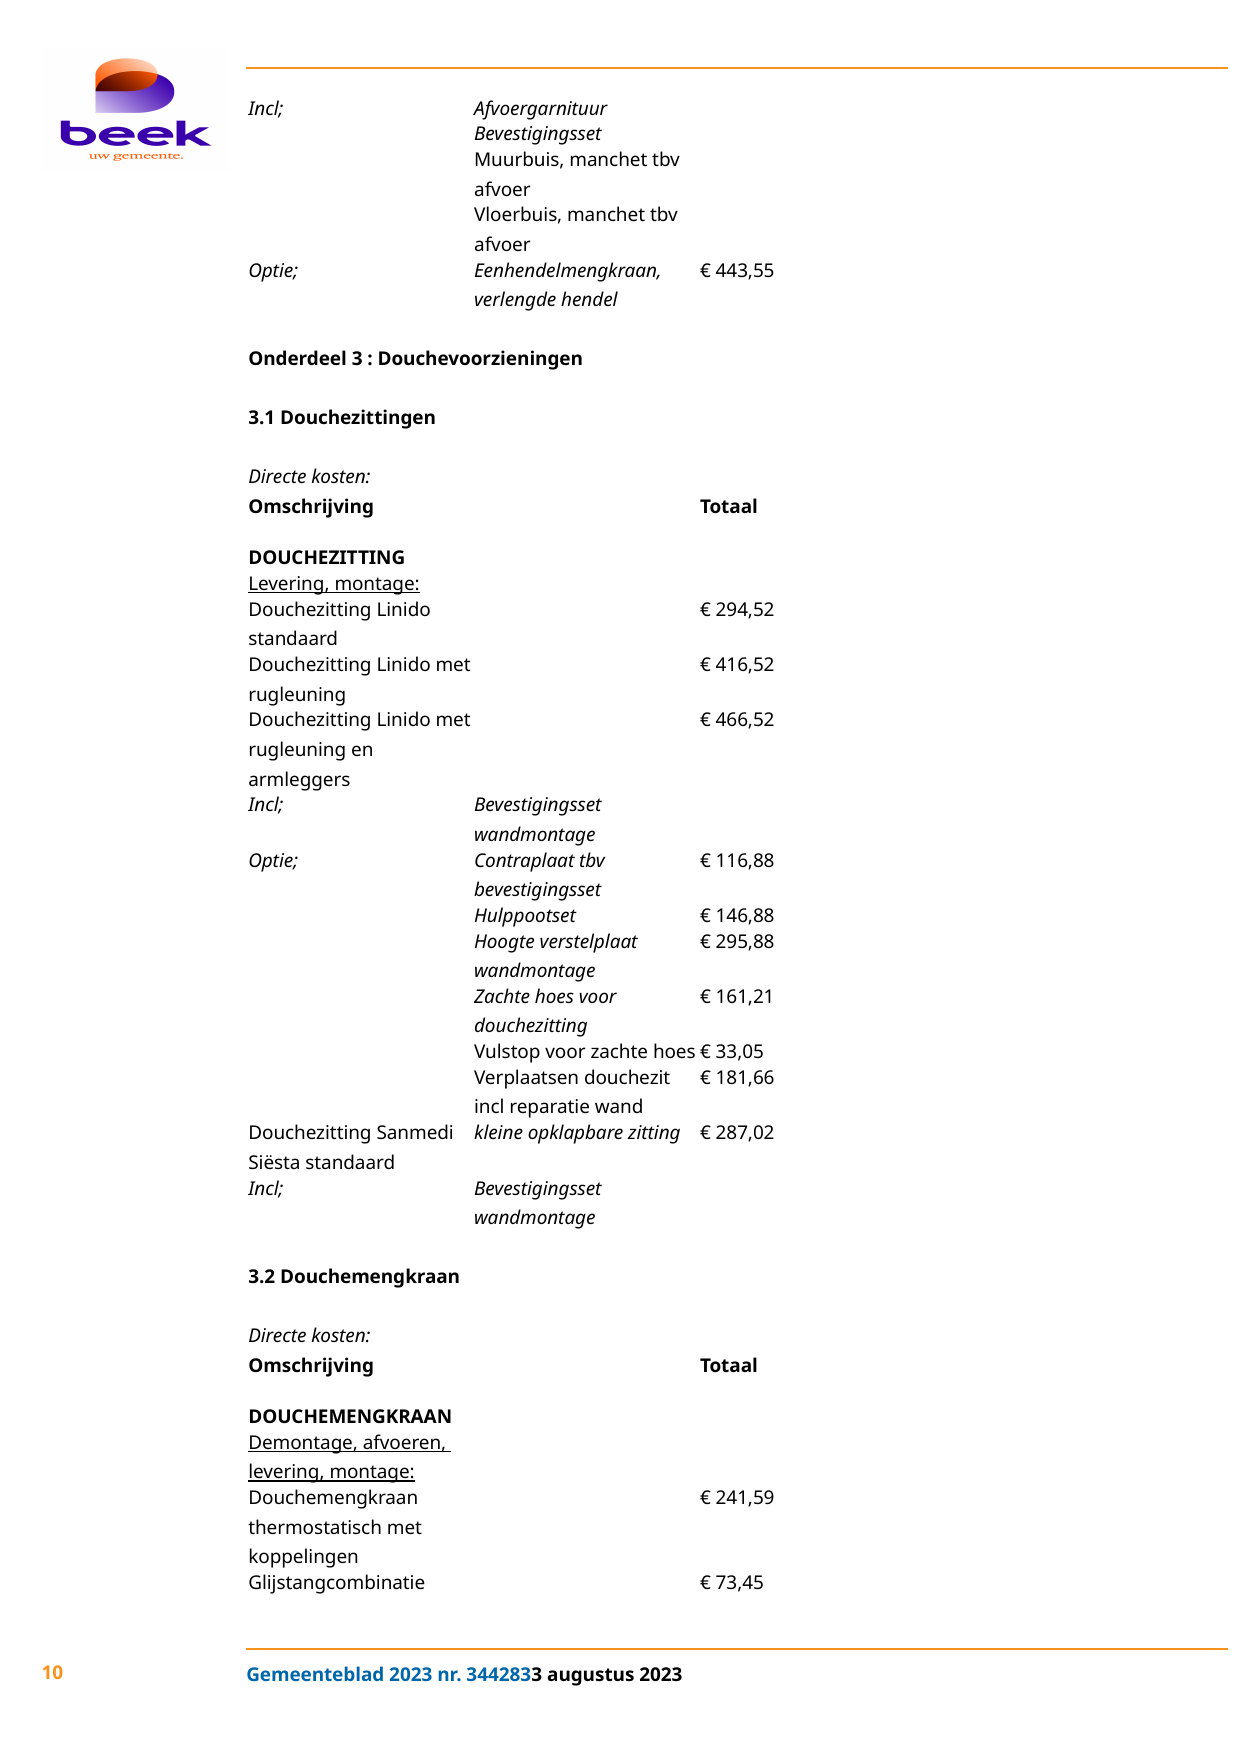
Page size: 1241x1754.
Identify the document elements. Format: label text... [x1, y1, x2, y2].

table_cell Bevestigingsset [474, 121, 700, 146]
table_cell Incl; [248, 95, 474, 121]
table_cell DOUCHEZITTING [248, 545, 474, 570]
table_cell [700, 570, 926, 596]
table_cell € 443,55 [700, 257, 926, 312]
table_cell € 294,52 [700, 596, 926, 651]
table_cell [248, 983, 474, 1038]
table_cell [248, 202, 474, 257]
table_cell [926, 651, 1152, 707]
table_cell Bevestigingsset wandmontage [474, 791, 700, 847]
table_cell [926, 257, 1152, 312]
table_cell Zachte hoes voor douchezitting [474, 983, 700, 1038]
table_cell [926, 1569, 1152, 1595]
table_cell [248, 121, 474, 146]
table_cell [926, 1378, 1152, 1403]
table_header [926, 493, 1152, 519]
table_cell [248, 146, 474, 202]
table_cell € 161,21 [700, 983, 926, 1038]
table_header Totaal [700, 1352, 926, 1403]
table_cell Muurbuis, manchet tbv afvoer [474, 146, 700, 202]
table_cell Optie; [248, 847, 474, 902]
table_cell Douchezitting Linido met rugleuning [248, 651, 474, 707]
table_cell [926, 1403, 1152, 1429]
table_header [926, 1352, 1152, 1377]
table_cell [700, 545, 926, 570]
table_cell Demontage, afvoeren, levering, montage: [248, 1429, 474, 1484]
table_cell [926, 545, 1152, 570]
table_cell [474, 570, 700, 596]
table_cell [926, 1484, 1152, 1569]
table_cell [926, 95, 1152, 121]
table_cell [474, 1429, 700, 1484]
table_cell [474, 707, 700, 791]
table_cell € 416,52 [700, 651, 926, 707]
table_cell Vulstop voor zachte hoes [474, 1039, 700, 1064]
table_cell [926, 928, 1152, 983]
table_cell [700, 1429, 926, 1484]
table_cell Douchemengkraan thermostatisch met koppelingen [248, 1484, 474, 1569]
text 3.2 Douchemengkraan [248, 1263, 1152, 1289]
table_cell [926, 1039, 1152, 1064]
table_cell € 146,88 [700, 902, 926, 928]
table_cell [926, 847, 1152, 902]
table_header Totaal [700, 493, 926, 544]
table_cell Afvoergarnituur [474, 95, 700, 121]
table_cell [700, 1175, 926, 1230]
table_cell [474, 651, 700, 707]
table_cell [926, 121, 1152, 146]
table_cell [926, 570, 1152, 596]
table_cell € 295,88 [700, 928, 926, 983]
table_cell DOUCHEMENGKRAAN [248, 1403, 474, 1429]
table_cell [700, 121, 926, 146]
table_cell [926, 1064, 1152, 1119]
table_cell [248, 1039, 474, 1064]
table_cell [474, 1403, 700, 1429]
table_cell [474, 596, 700, 651]
table_cell [248, 1064, 474, 1119]
table_cell € 287,02 [700, 1120, 926, 1175]
table_cell € 466,52 [700, 707, 926, 791]
table_cell [700, 1403, 926, 1429]
table_cell [248, 902, 474, 928]
table_cell [926, 519, 1152, 544]
table_cell [248, 928, 474, 983]
table_cell € 181,66 [700, 1064, 926, 1119]
text Directe kosten: [248, 463, 1152, 489]
table_cell [700, 95, 926, 121]
table_cell Douchezitting Linido met rugleuning en armleggers [248, 707, 474, 791]
table_cell Hoogte verstelplaat wandmontage [474, 928, 700, 983]
table_cell Vloerbuis, manchet tbv afvoer [474, 202, 700, 257]
table_cell [926, 146, 1152, 202]
table_cell [700, 202, 926, 257]
table_cell Verplaatsen douchezit incl reparatie wand [474, 1064, 700, 1119]
text Onderdeel 3 : Douchevoorzieningen [248, 345, 1152, 371]
table_cell [926, 1175, 1152, 1230]
table_header Omschrijving [248, 1352, 700, 1403]
table_cell Douchezitting Sanmedi Siësta standaard [248, 1120, 474, 1175]
table_cell Incl; [248, 791, 474, 847]
text 3.1 Douchezittingen [248, 404, 1152, 430]
table_cell [926, 707, 1152, 791]
table_cell [700, 791, 926, 847]
text Directe kosten: [248, 1322, 1152, 1348]
table_cell € 241,59 [700, 1484, 926, 1569]
table_cell [700, 146, 926, 202]
table_cell € 116,88 [700, 847, 926, 902]
table_cell kleine opklapbare zitting [474, 1120, 700, 1175]
table_cell Levering, montage: [248, 570, 474, 596]
table_cell [474, 1569, 700, 1595]
table_cell € 73,45 [700, 1569, 926, 1595]
table_cell [926, 202, 1152, 257]
picture [41, 47, 231, 172]
table_cell [926, 596, 1152, 651]
table_cell Hulppootset [474, 902, 700, 928]
table_header Omschrijving [248, 493, 700, 544]
table_cell [926, 983, 1152, 1038]
table_cell Eenhendelmengkraan, verlengde hendel [474, 257, 700, 312]
table_cell [926, 1429, 1152, 1484]
table_cell [474, 545, 700, 570]
table_cell Incl; [248, 1175, 474, 1230]
table_cell Optie; [248, 257, 474, 312]
table_cell [926, 902, 1152, 928]
table_cell [926, 1120, 1152, 1175]
table_cell [926, 791, 1152, 847]
table_cell Glijstangcombinatie [248, 1569, 474, 1595]
table_cell Douchezitting Linido standaard [248, 596, 474, 651]
table_cell [474, 1484, 700, 1569]
table_cell Contraplaat tbv bevestigingsset [474, 847, 700, 902]
table_cell Bevestigingsset wandmontage [474, 1175, 700, 1230]
table_cell € 33,05 [700, 1039, 926, 1064]
